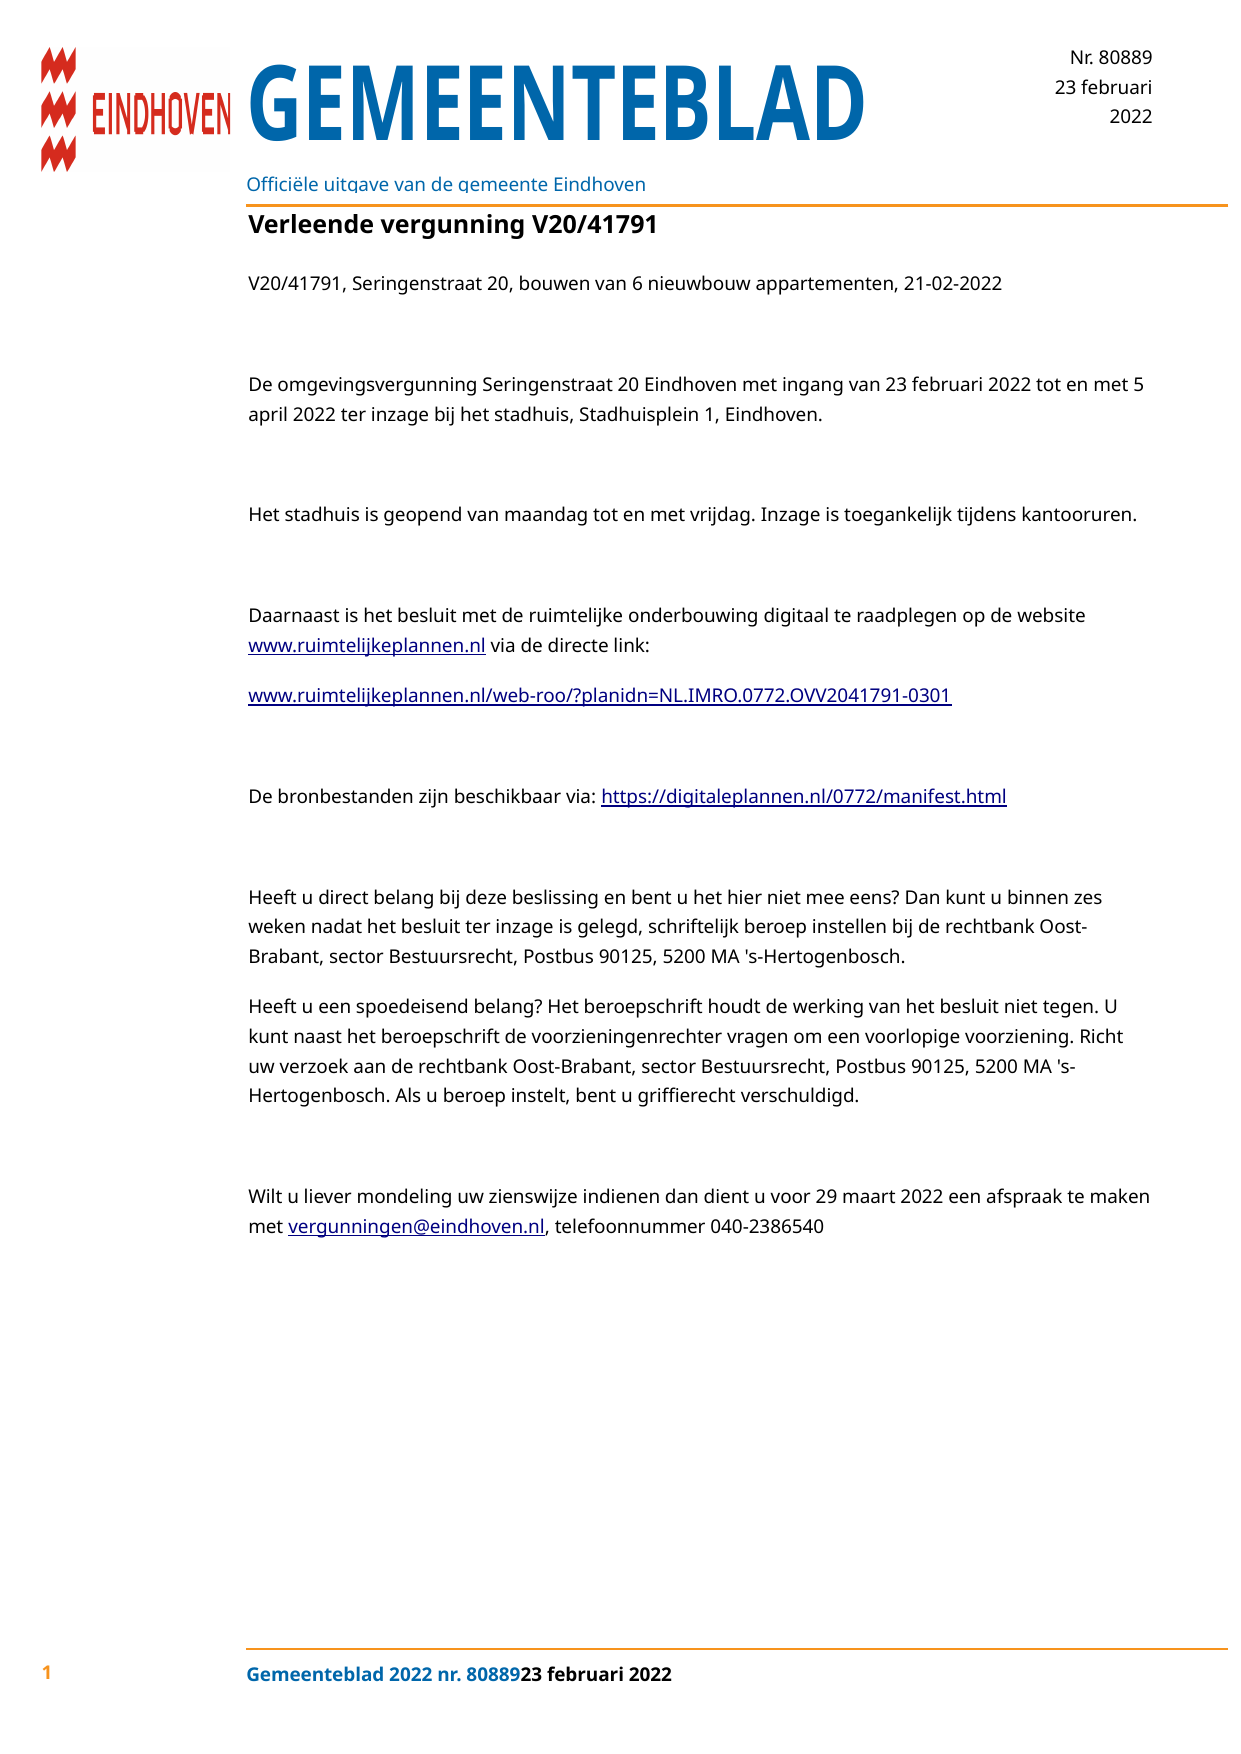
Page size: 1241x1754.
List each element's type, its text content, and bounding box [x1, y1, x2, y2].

text Heeft u direct belang bij deze beslissing en bent u het hier niet mee eens? Dan kunt u binnen zes weken nadat het besluit ter inzage is gelegd, schriftelijk beroep instellen bij de rechtbank Oost-Brabant, sector Bestuursrecht, Postbus 90125, 5200 MA 's-Hertogenbosch. [248, 884, 1152, 969]
text De omgevingsvergunning Seringenstraat 20 Eindhoven met ingang van 23 februari 2022 tot en met 5 april 2022 ter inzage bij het stadhuis, Stadhuisplein 1, Eindhoven. [248, 371, 1152, 426]
text Het stadhuis is geopend van maandag tot en met vrijdag. Inzage is toegankelijk tijdens kantooruren. [248, 502, 1152, 527]
text Daarnaast is het besluit met de ruimtelijke onderbouwing digitaal te raadplegen op de website www.ruimtelijkeplannen.nl via de directe link: [248, 602, 1152, 658]
text De bronbestanden zijn beschikbaar via: https://digitaleplannen.nl/0772/manifest.html [248, 783, 1152, 809]
text Heeft u een spoedeisend belang? Het beroepschrift houdt de werking van het besluit niet tegen. U kunt naast het beroepschrift de voorzieningenrechter vragen om een voorlopige voorziening. Richt uw verzoek aan de rechtbank Oost-Brabant, sector Bestuursrecht, Postbus 90125, 5200 MA 's-Hertogenbosch. Als u beroep instelt, bent u griffierecht verschuldigd. [248, 994, 1152, 1108]
text V20/41791, Seringenstraat 20, bouwen van 6 nieuwbouw appartementen, 21-02-2022 [248, 270, 1152, 296]
text Verleende vergunning V20/41791 [248, 207, 1152, 241]
text www.ruimtelijkeplannen.nl/web-roo/?planidn=NL.IMRO.0772.OVV2041791-0301 [248, 682, 1152, 708]
picture [41, 47, 231, 172]
text Wilt u liever mondeling uw zienswijze indienen dan dient u voor 29 maart 2022 een afspraak te maken met vergunningen@eindhoven.nl, telefoonnummer 040-2386540 [248, 1183, 1152, 1238]
